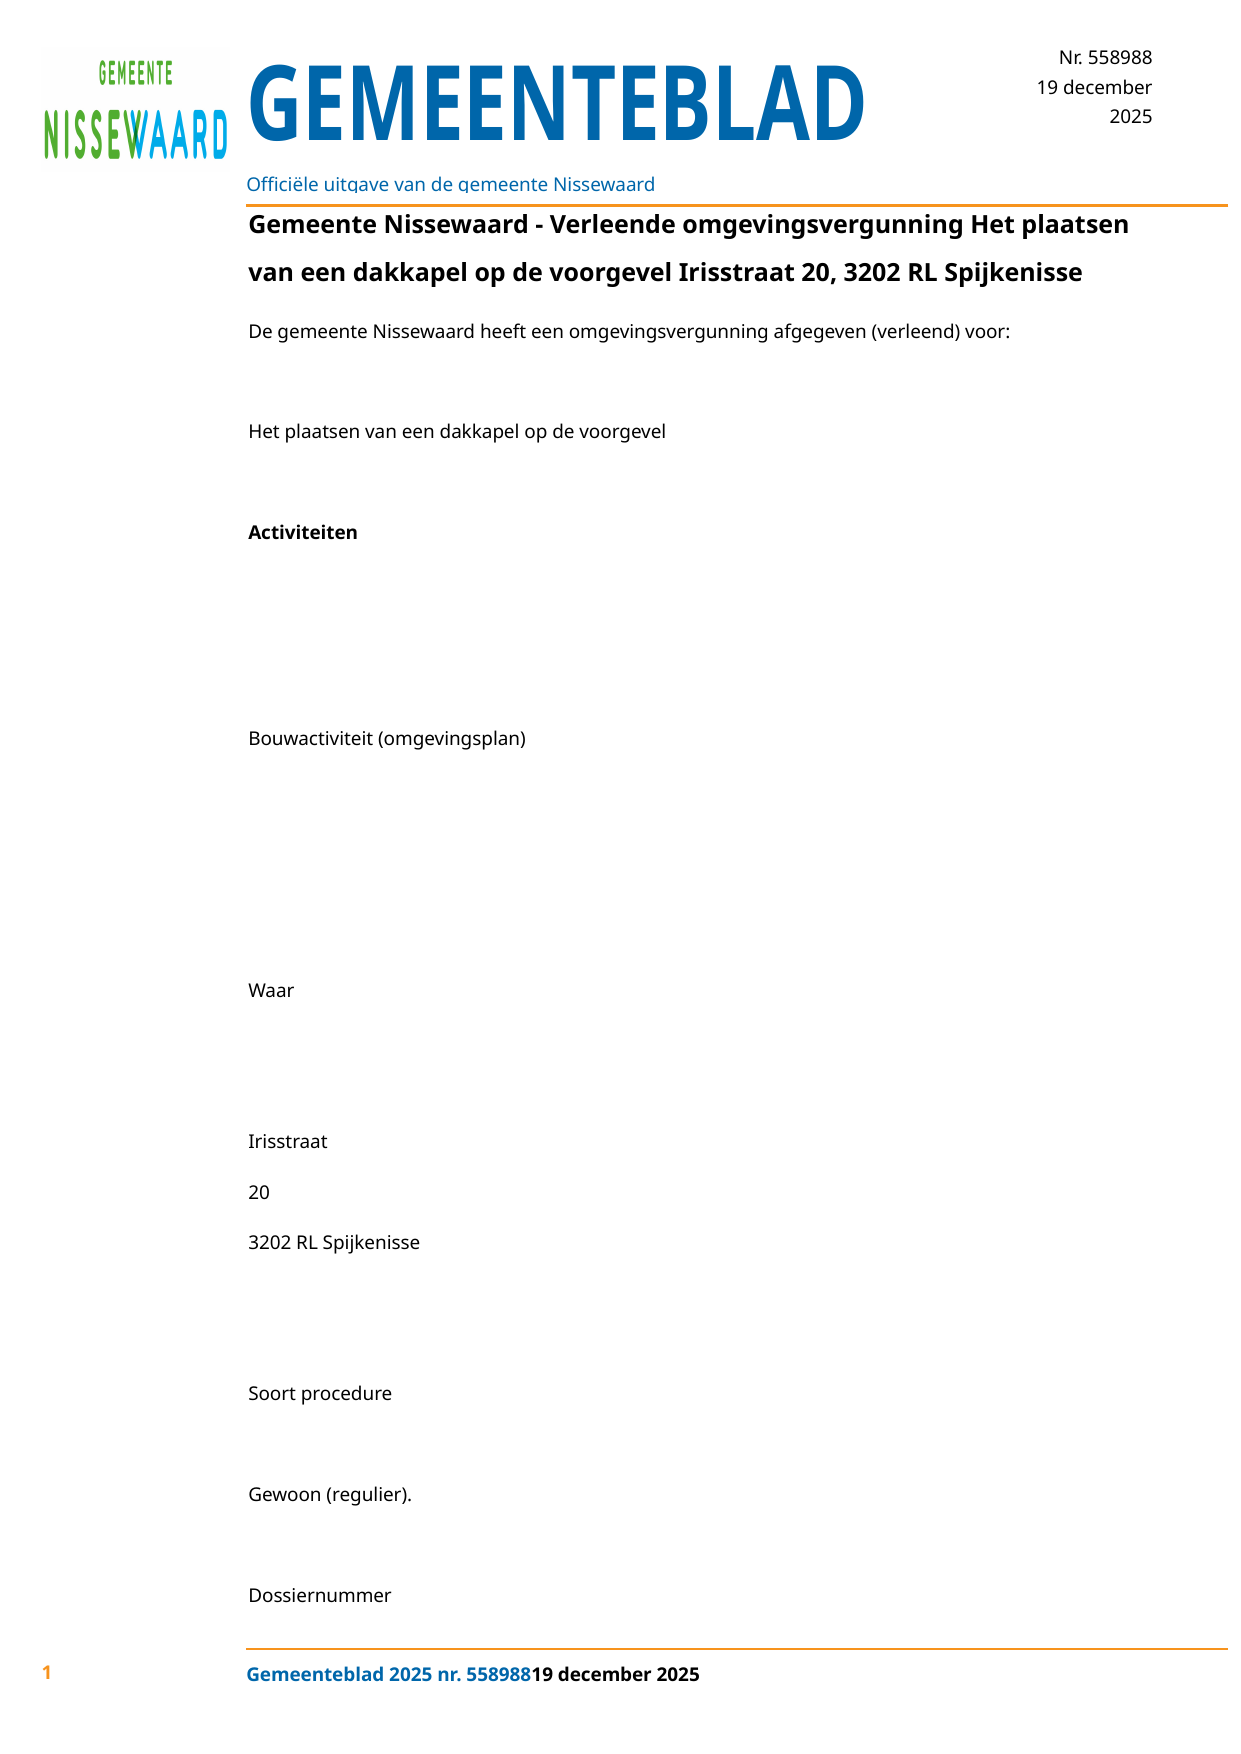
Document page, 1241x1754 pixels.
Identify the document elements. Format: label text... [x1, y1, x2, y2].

text Gewoon (regulier). [248, 1481, 1152, 1507]
text Bouwactiviteit (omgevingsplan) [248, 725, 1152, 751]
text Irisstraat [248, 1128, 1152, 1154]
text Gemeente Nissewaard - Verleende omgevingsvergunning Het plaatsen van een dakkapel op de voorgevel Irisstraat 20, 3202 RL Spijkenisse [248, 207, 1152, 288]
text ﻿ [248, 570, 1152, 599]
text Dossiernummer [248, 1582, 1152, 1608]
text Activiteiten [248, 519, 1152, 545]
picture [41, 47, 231, 172]
text De gemeente Nissewaard heeft een omgevingsvergunning afgegeven (verleend) voor: [248, 318, 1152, 344]
text Waar [248, 977, 1152, 1003]
text 3202 RL Spijkenisse [248, 1229, 1152, 1255]
text 20 [248, 1179, 1152, 1205]
text Het plaatsen van een dakkapel op de voorgevel [248, 419, 1152, 444]
text Soort procedure [248, 1381, 1152, 1406]
